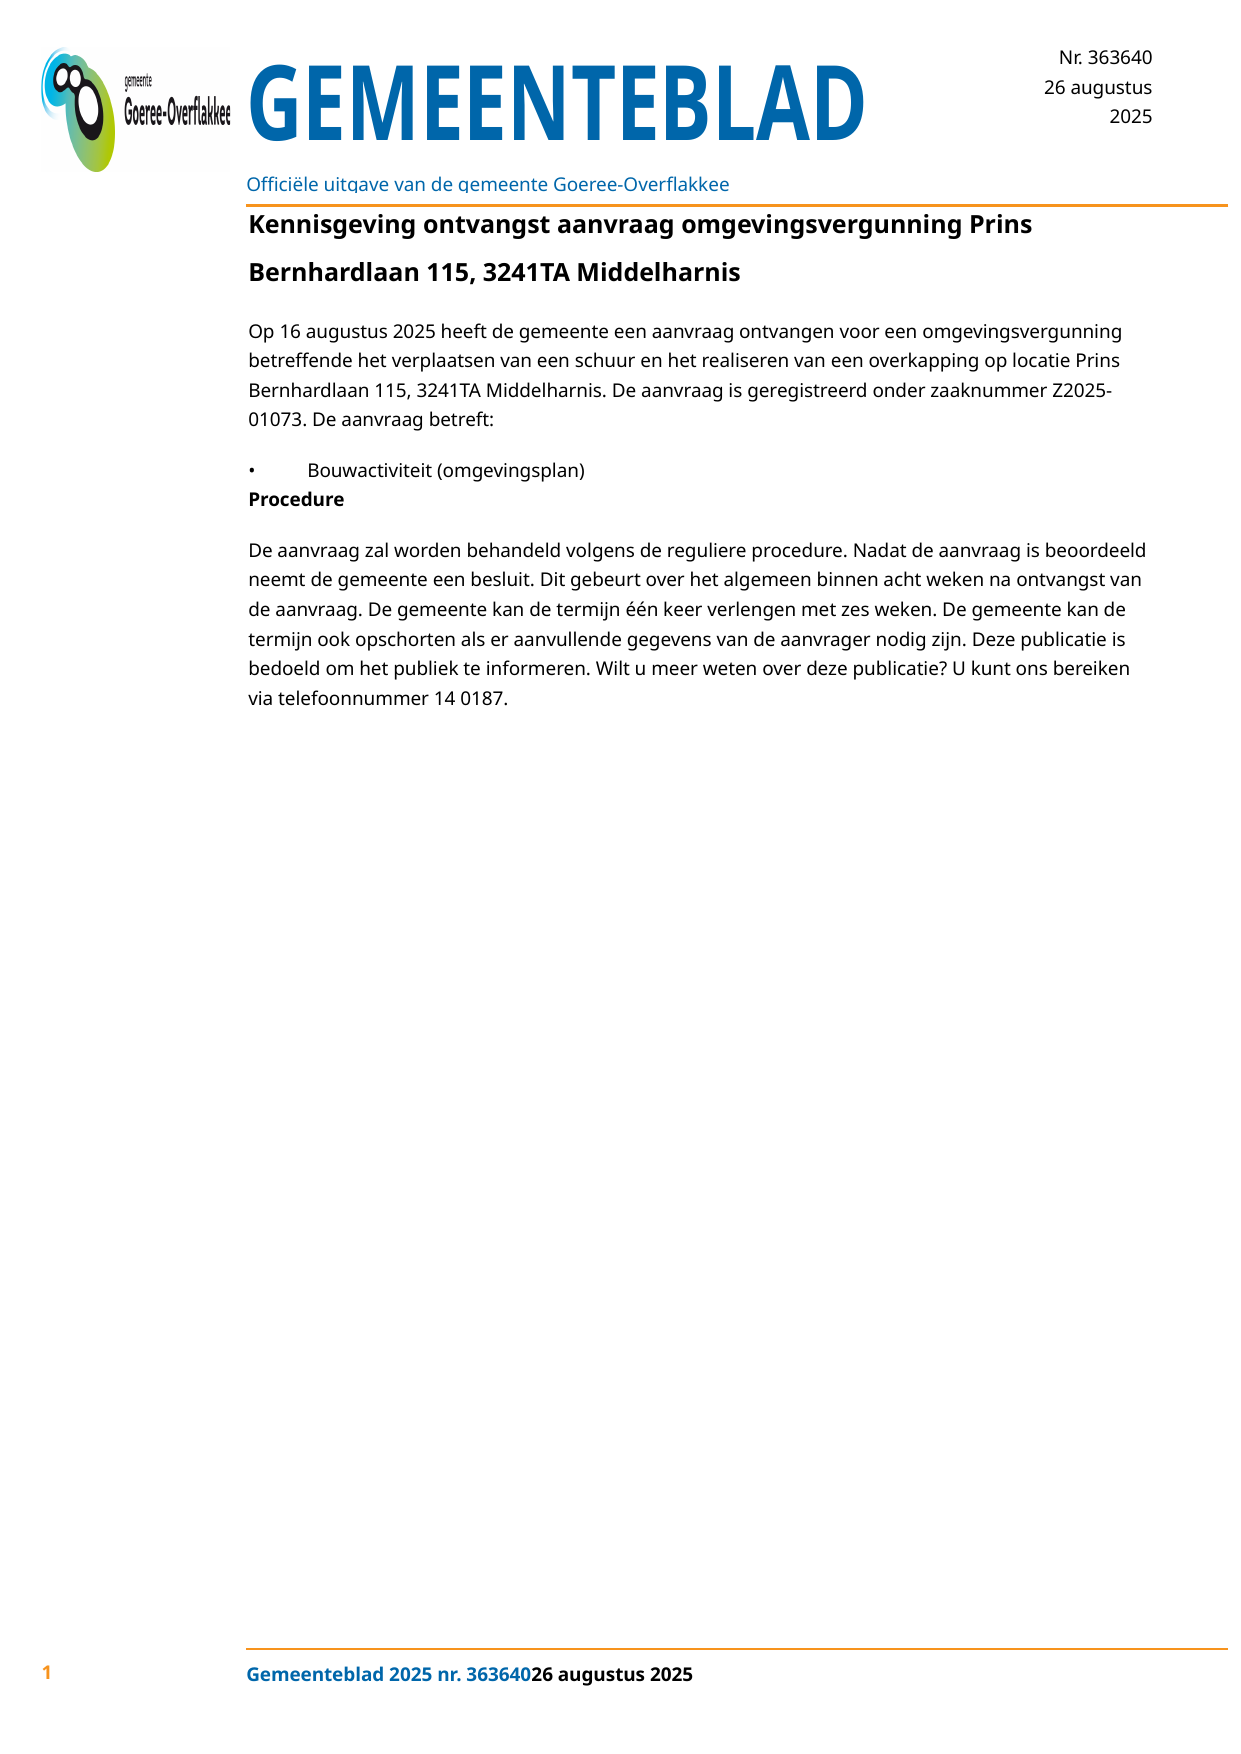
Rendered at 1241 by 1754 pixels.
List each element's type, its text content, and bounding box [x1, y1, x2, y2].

text De aanvraag zal worden behandeld volgens de reguliere procedure. Nadat de aanvraag is beoordeeld neemt de gemeente een besluit. Dit gebeurt over het algemeen binnen acht weken na ontvangst van de aanvraag. De gemeente kan de termijn één keer verlengen met zes weken. De gemeente kan de termijn ook opschorten als er aanvullende gegevens van de aanvrager nodig zijn. Deze publicatie is bedoeld om het publiek te informeren. Wilt u meer weten over deze publicatie? U kunt ons bereiken via telefoonnummer 14 0187. [248, 537, 1152, 711]
picture [41, 47, 231, 172]
text Procedure [248, 487, 1152, 512]
list Bouwactiviteit (omgevingsplan) [248, 457, 1152, 483]
text Kennisgeving ontvangst aanvraag omgevingsvergunning Prins Bernhardlaan 115, 3241TA Middelharnis [248, 207, 1152, 288]
text Op 16 augustus 2025 heeft de gemeente een aanvraag ontvangen voor een omgevingsvergunning betreffende het verplaatsen van een schuur en het realiseren van een overkapping op locatie Prins Bernhardlaan 115, 3241TA Middelharnis. De aanvraag is geregistreerd onder zaaknummer Z2025-01073. De aanvraag betreft: [248, 318, 1152, 432]
